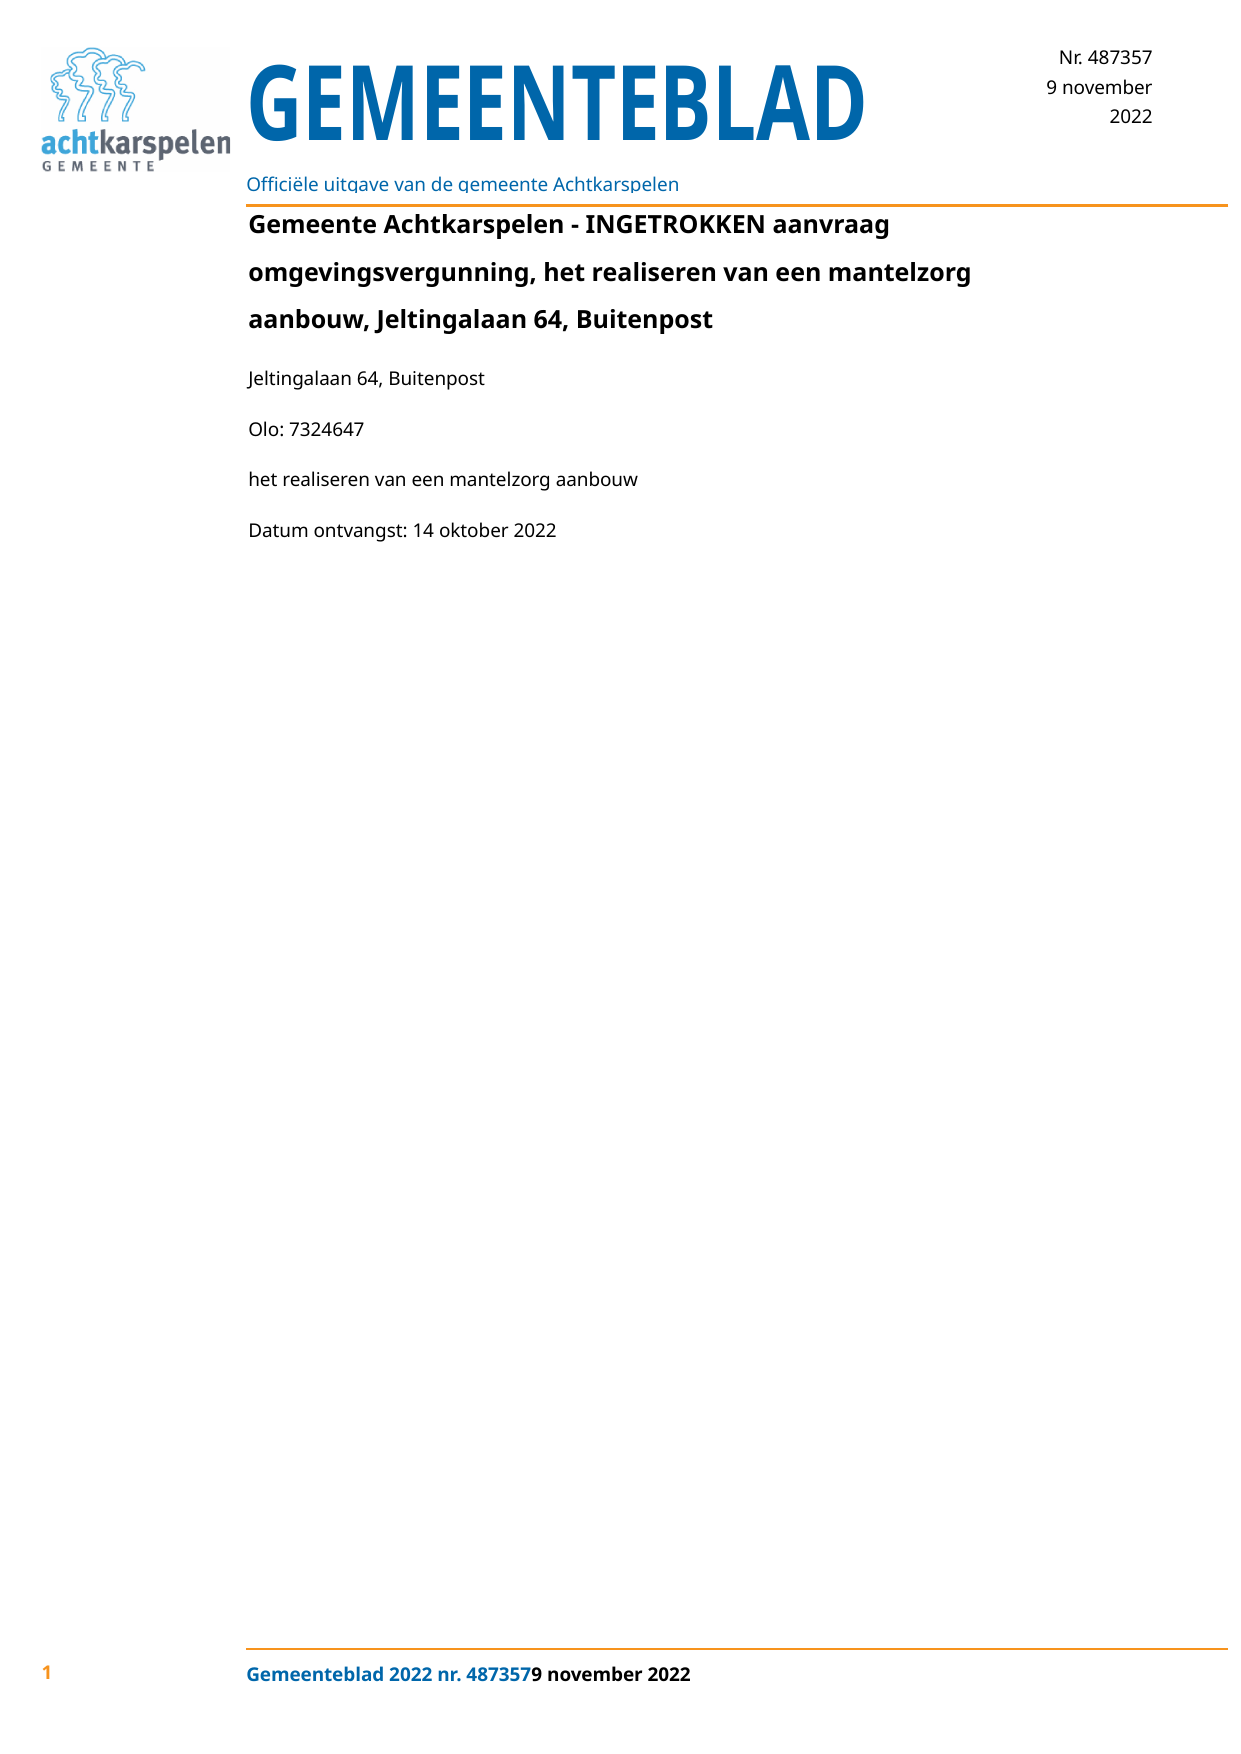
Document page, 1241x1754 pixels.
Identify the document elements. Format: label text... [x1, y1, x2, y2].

picture [41, 47, 231, 172]
text Olo: 7324647 [248, 416, 1152, 442]
text het realiseren van een mantelzorg aanbouw [248, 466, 1152, 492]
text Gemeente Achtkarspelen - INGETROKKEN aanvraag omgevingsvergunning, het realiseren van een mantelzorg aanbouw, Jeltingalaan 64, Buitenpost [248, 207, 1152, 336]
text Datum ontvangst: 14 oktober 2022 [248, 517, 1152, 542]
text Jeltingalaan 64, Buitenpost [248, 366, 1152, 391]
